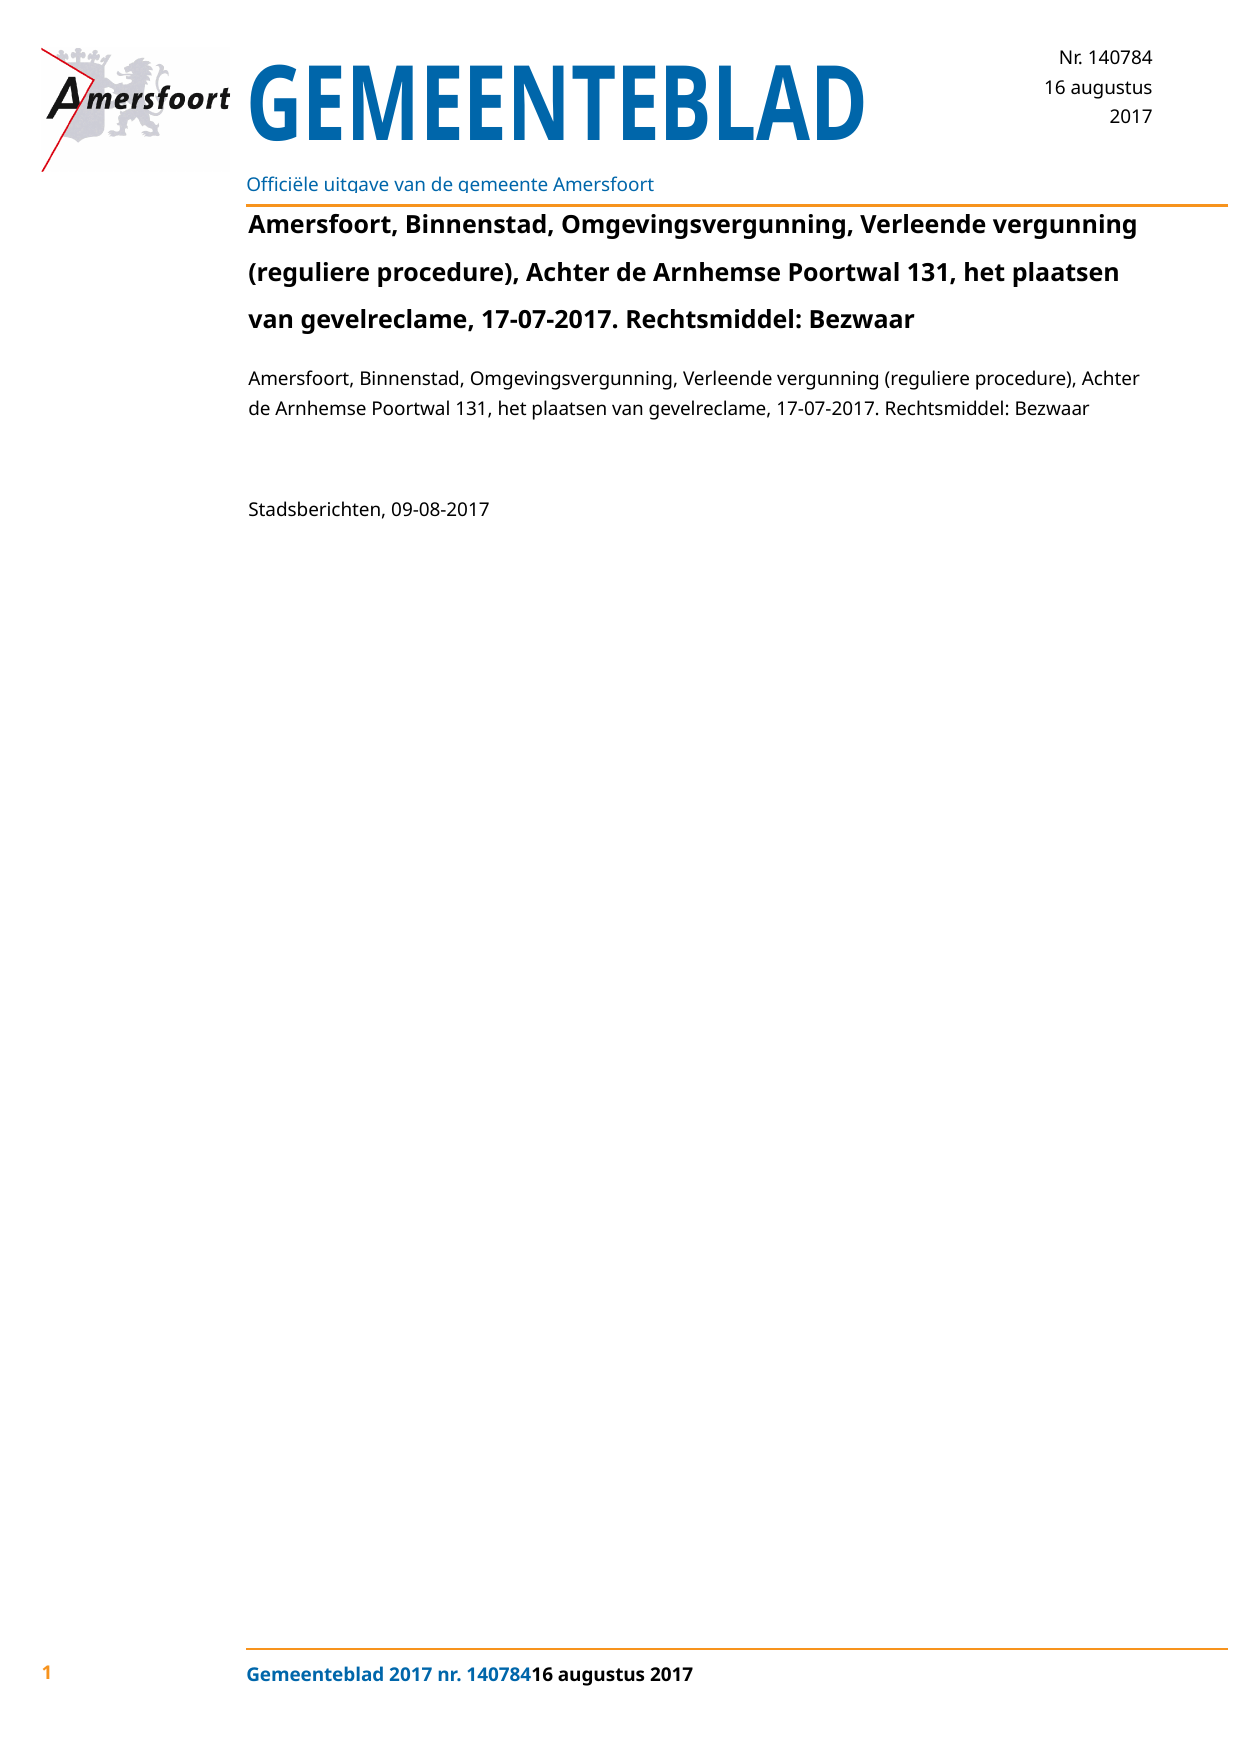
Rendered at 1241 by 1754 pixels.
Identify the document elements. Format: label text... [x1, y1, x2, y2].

text Amersfoort, Binnenstad, Omgevingsvergunning, Verleende vergunning (reguliere procedure), Achter de Arnhemse Poortwal 131, het plaatsen van gevelreclame, 17-07-2017. Rechtsmiddel: Bezwaar [248, 207, 1152, 336]
text Amersfoort, Binnenstad, Omgevingsvergunning, Verleende vergunning (reguliere procedure), Achter de Arnhemse Poortwal 131, het plaatsen van gevelreclame, 17-07-2017. Rechtsmiddel: Bezwaar [248, 366, 1152, 421]
picture [41, 47, 231, 172]
text Stadsberichten, 09-08-2017 [248, 496, 1152, 522]
